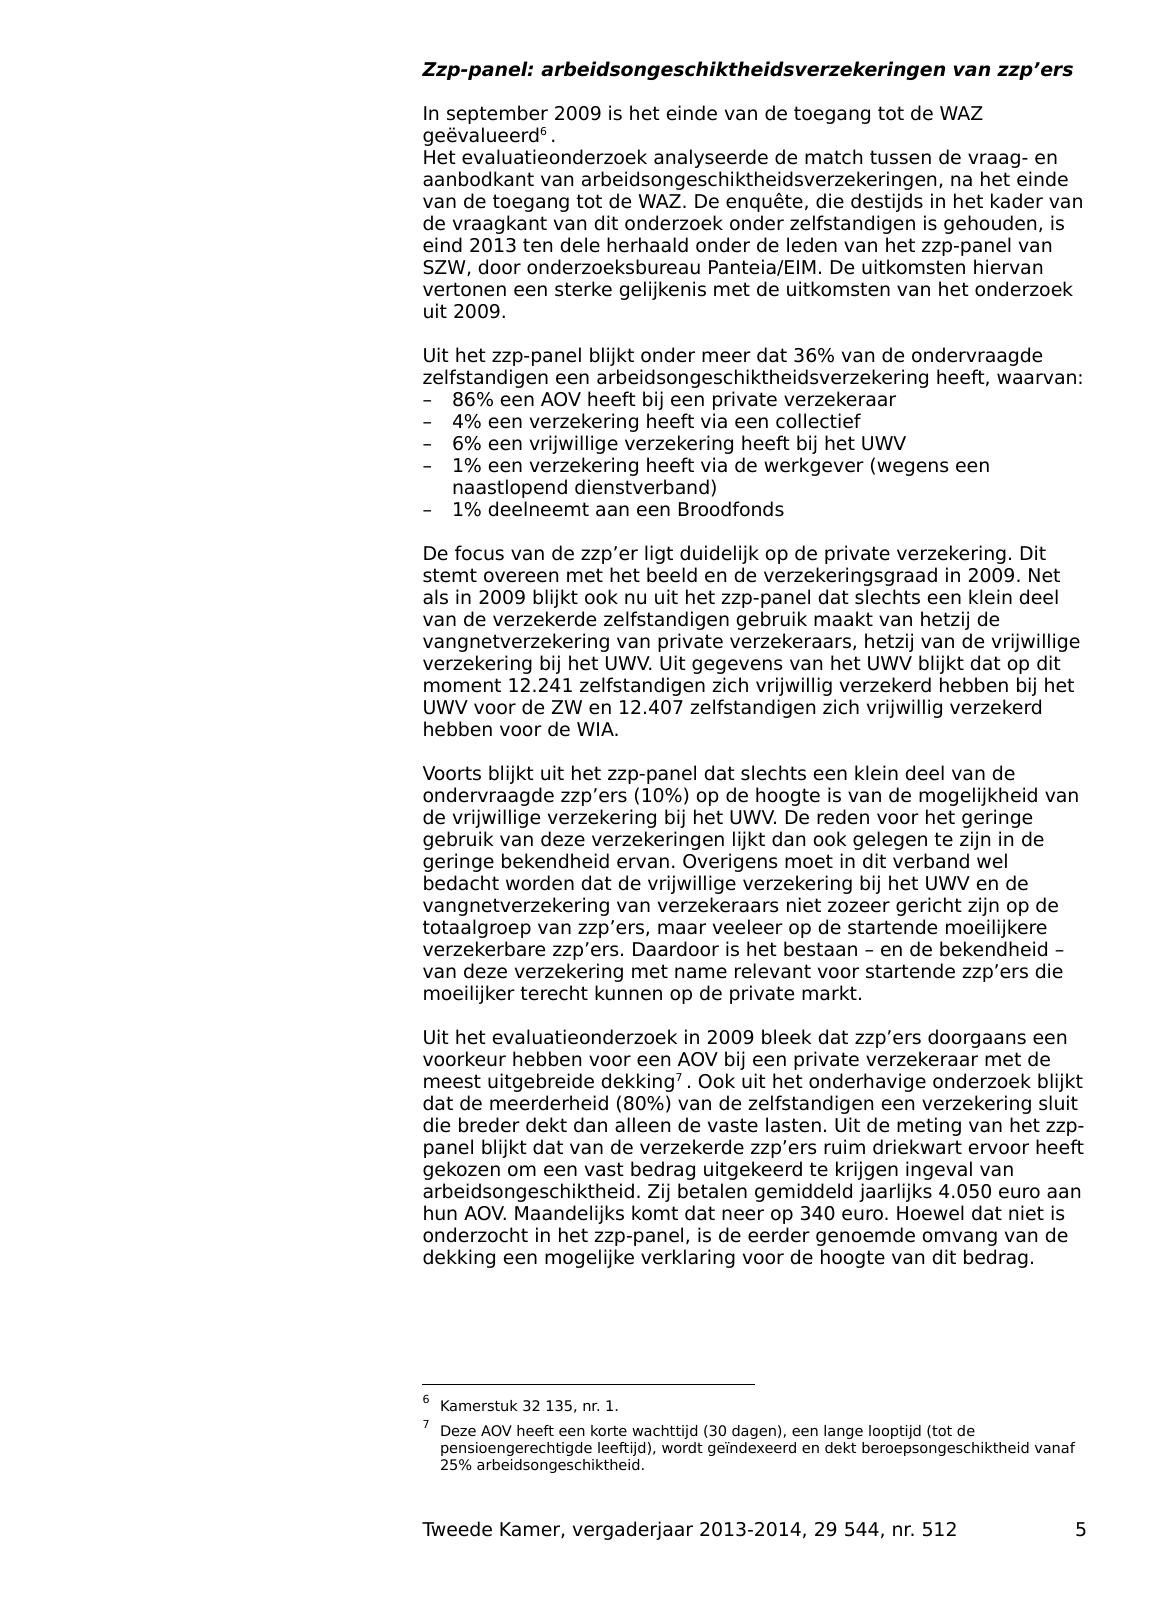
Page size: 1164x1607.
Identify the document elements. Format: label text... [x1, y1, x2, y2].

text De focus van de zzp’er ligt duidelijk op de private verzekering. Dit stemt overeen met het beeld en de verzekeringsgraad in 2009. Net als in 2009 blijkt ook nu uit het zzp-panel dat slechts een klein deel van de verzekerde zelfstandigen gebruik maakt van hetzij de vangnetverzekering van private verzekeraars, hetzij van de vrijwillige verzekering bij het UWV. Uit gegevens van het UWV blijkt dat op dit moment 12.241 zelfstandigen zich vrijwillig verzekerd hebben bij het UWV voor de ZW en 12.407 zelfstandigen zich vrijwillig verzekerd hebben voor de WIA. [422, 543, 1087, 741]
text – 1% een verzekering heeft via de werkgever (wegens een naastlopend dienstverband) [422, 455, 1087, 499]
text Voorts blijkt uit het zzp-panel dat slechts een klein deel van de ondervraagde zzp’ers (10%) op de hoogte is van de mogelijkheid van de vrijwillige verzekering bij het UWV. De reden voor het geringe gebruik van deze verzekeringen lijkt dan ook gelegen te zijn in de geringe bekendheid ervan. Overigens moet in dit verband wel bedacht worden dat de vrijwillige verzekering bij het UWV en de vangnetverzekering van verzekeraars niet zozeer gericht zijn op de totaalgroep van zzp’ers, maar veeleer op de startende moeilijkere verzekerbare zzp’ers. Daardoor is het bestaan – en de bekendheid – van deze verzekering met name relevant voor startende zzp’ers die moeilijker terecht kunnen op de private markt. [422, 763, 1087, 1005]
subtitle Zzp-panel: arbeidsongeschiktheidsverzekeringen van zzp’ers [422, 59, 1087, 81]
text Kamerstuk 32 135, nr. 1. [422, 1393, 1087, 1416]
text Uit het zzp-panel blijkt onder meer dat 36% van de ondervraagde zelfstandigen een arbeidsongeschiktheidsverzekering heeft, waarvan: [422, 345, 1087, 389]
text Het evaluatieonderzoek analyseerde de match tussen de vraag- en aanbodkant van arbeidsongeschiktheidsverzekeringen, na het einde van de toegang tot de WAZ. De enquête, die destijds in het kader van de vraagkant van dit onderzoek onder zelfstandigen is gehouden, is eind 2013 ten dele herhaald onder de leden van het zzp-panel van SZW, door onderzoeksbureau Panteia/EIM. De uitkomsten hiervan vertonen een sterke gelijkenis met de uitkomsten van het onderzoek uit 2009. [422, 147, 1087, 323]
text – 86% een AOV heeft bij een private verzekeraar [422, 389, 1087, 411]
text Uit het evaluatieonderzoek in 2009 bleek dat zzp’ers doorgaans een voorkeur hebben voor een AOV bij een private verzekeraar met de meest uitgebreide dekking. Ook uit het onderhavige onderzoek blijkt dat de meerderheid (80%) van de zelfstandigen een verzekering sluit die breder dekt dan alleen de vaste lasten. Uit de meting van het zzp-panel blijkt dat van de verzekerde zzp’ers ruim driekwart ervoor heeft gekozen om een vast bedrag uitgekeerd te krijgen ingeval van arbeidsongeschiktheid. Zij betalen gemiddeld jaarlijks 4.050 euro aan hun AOV. Maandelijks komt dat neer op 340 euro. Hoewel dat niet is onderzocht in het zzp-panel, is de eerder genoemde omvang van de dekking een mogelijke verklaring voor de hoogte van dit bedrag. [422, 1027, 1087, 1269]
text – 6% een vrijwillige verzekering heeft bij het UWV [422, 433, 1087, 455]
text – 1% deelneemt aan een Broodfonds [422, 499, 1087, 521]
text – 4% een verzekering heeft via een collectief [422, 411, 1087, 433]
text In september 2009 is het einde van de toegang tot de WAZ geëvalueerd. [422, 103, 1087, 147]
text Deze AOV heeft een korte wachttijd (30 dagen), een lange looptijd (tot de pensioengerechtigde leeftijd), wordt geïndexeerd en dekt beroepsongeschiktheid vanaf 25% arbeidsongeschiktheid. [422, 1418, 1087, 1474]
